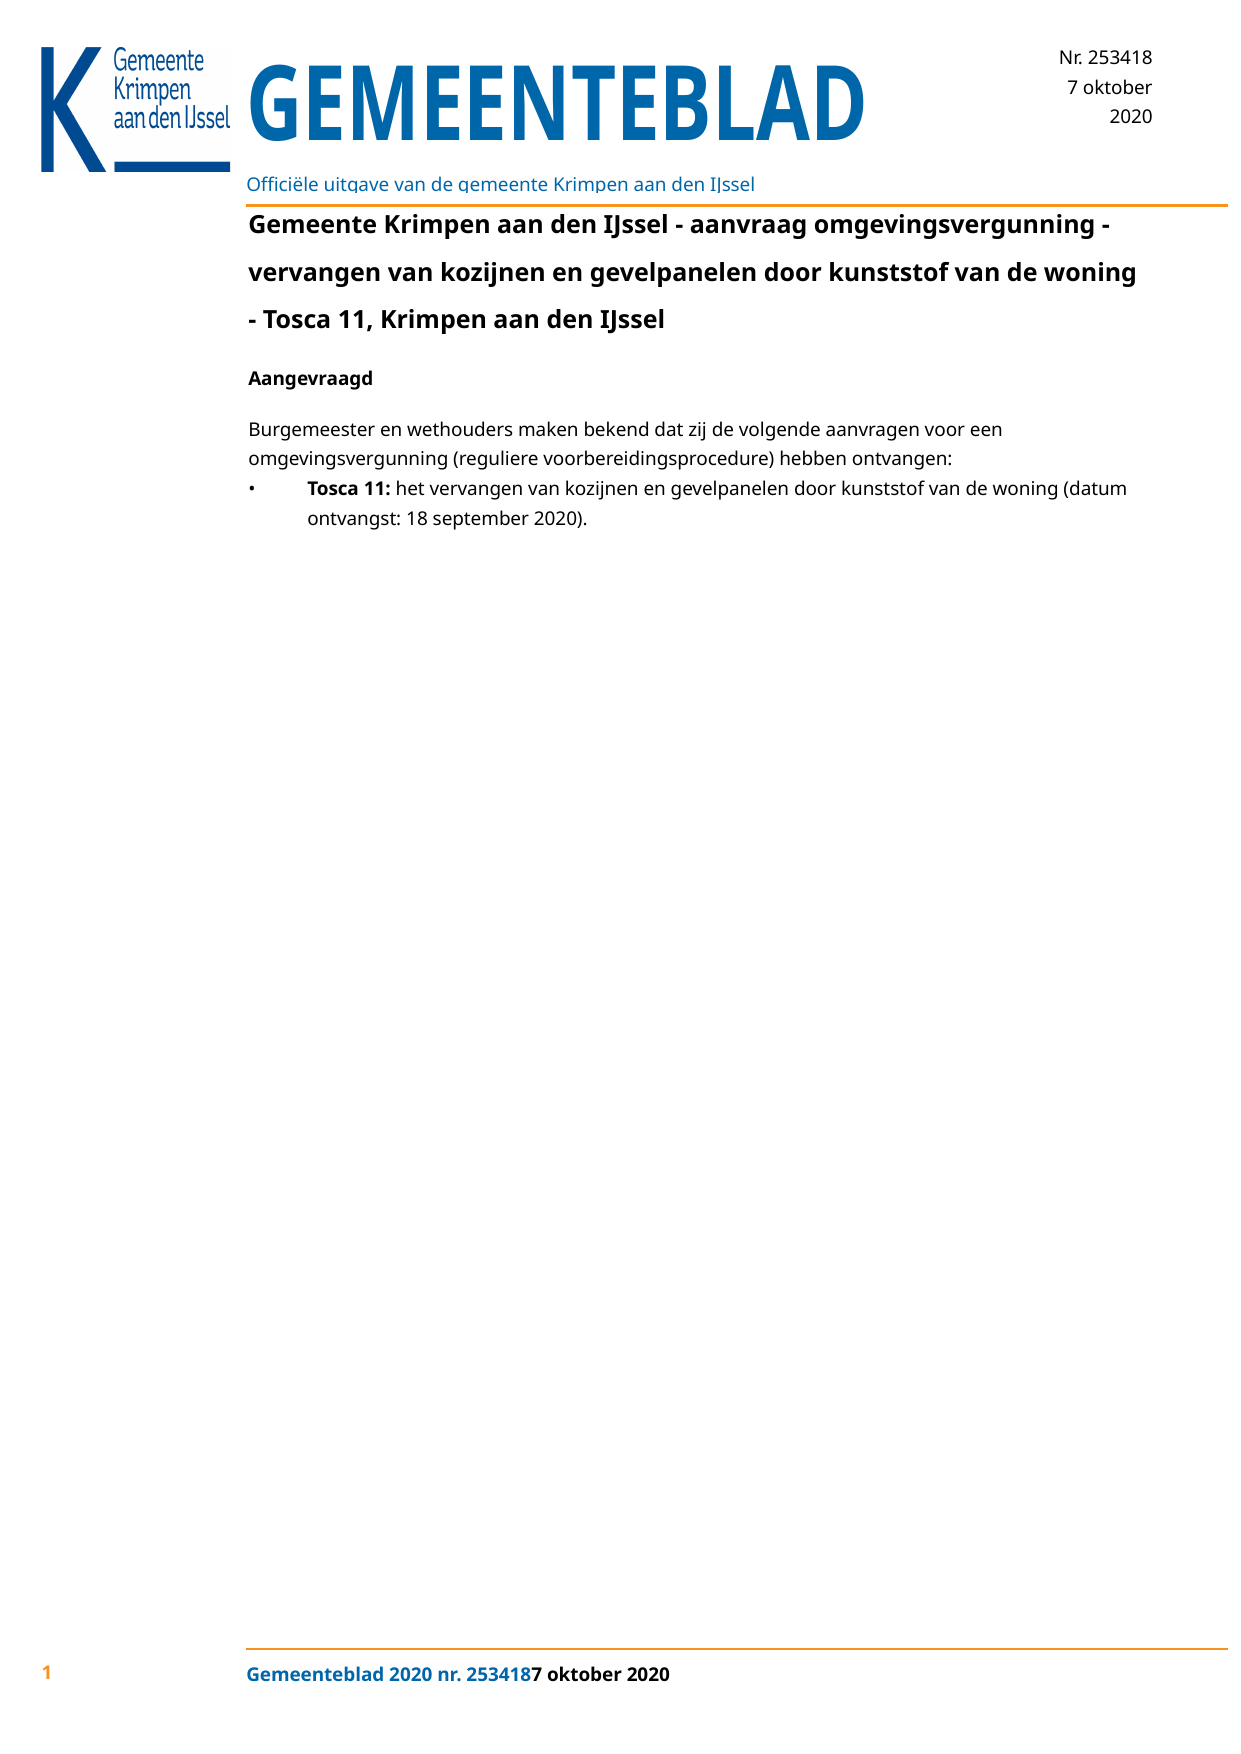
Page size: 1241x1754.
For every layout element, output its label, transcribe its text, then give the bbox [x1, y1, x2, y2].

picture [41, 47, 231, 172]
text Burgemeester en wethouders maken bekend dat zij de volgende aanvragen voor een omgevingsvergunning (reguliere voorbereidingsprocedure) hebben ontvangen: [248, 416, 1152, 471]
list Tosca 11: het vervangen van kozijnen en gevelpanelen door kunststof van de woning (datum ontvangst: 18 september 2020). [248, 475, 1152, 530]
text Aangevraagd [248, 366, 1152, 391]
text Gemeente Krimpen aan den IJssel - aanvraag omgevingsvergunning - vervangen van kozijnen en gevelpanelen door kunststof van de woning - Tosca 11, Krimpen aan den IJssel [248, 207, 1152, 336]
